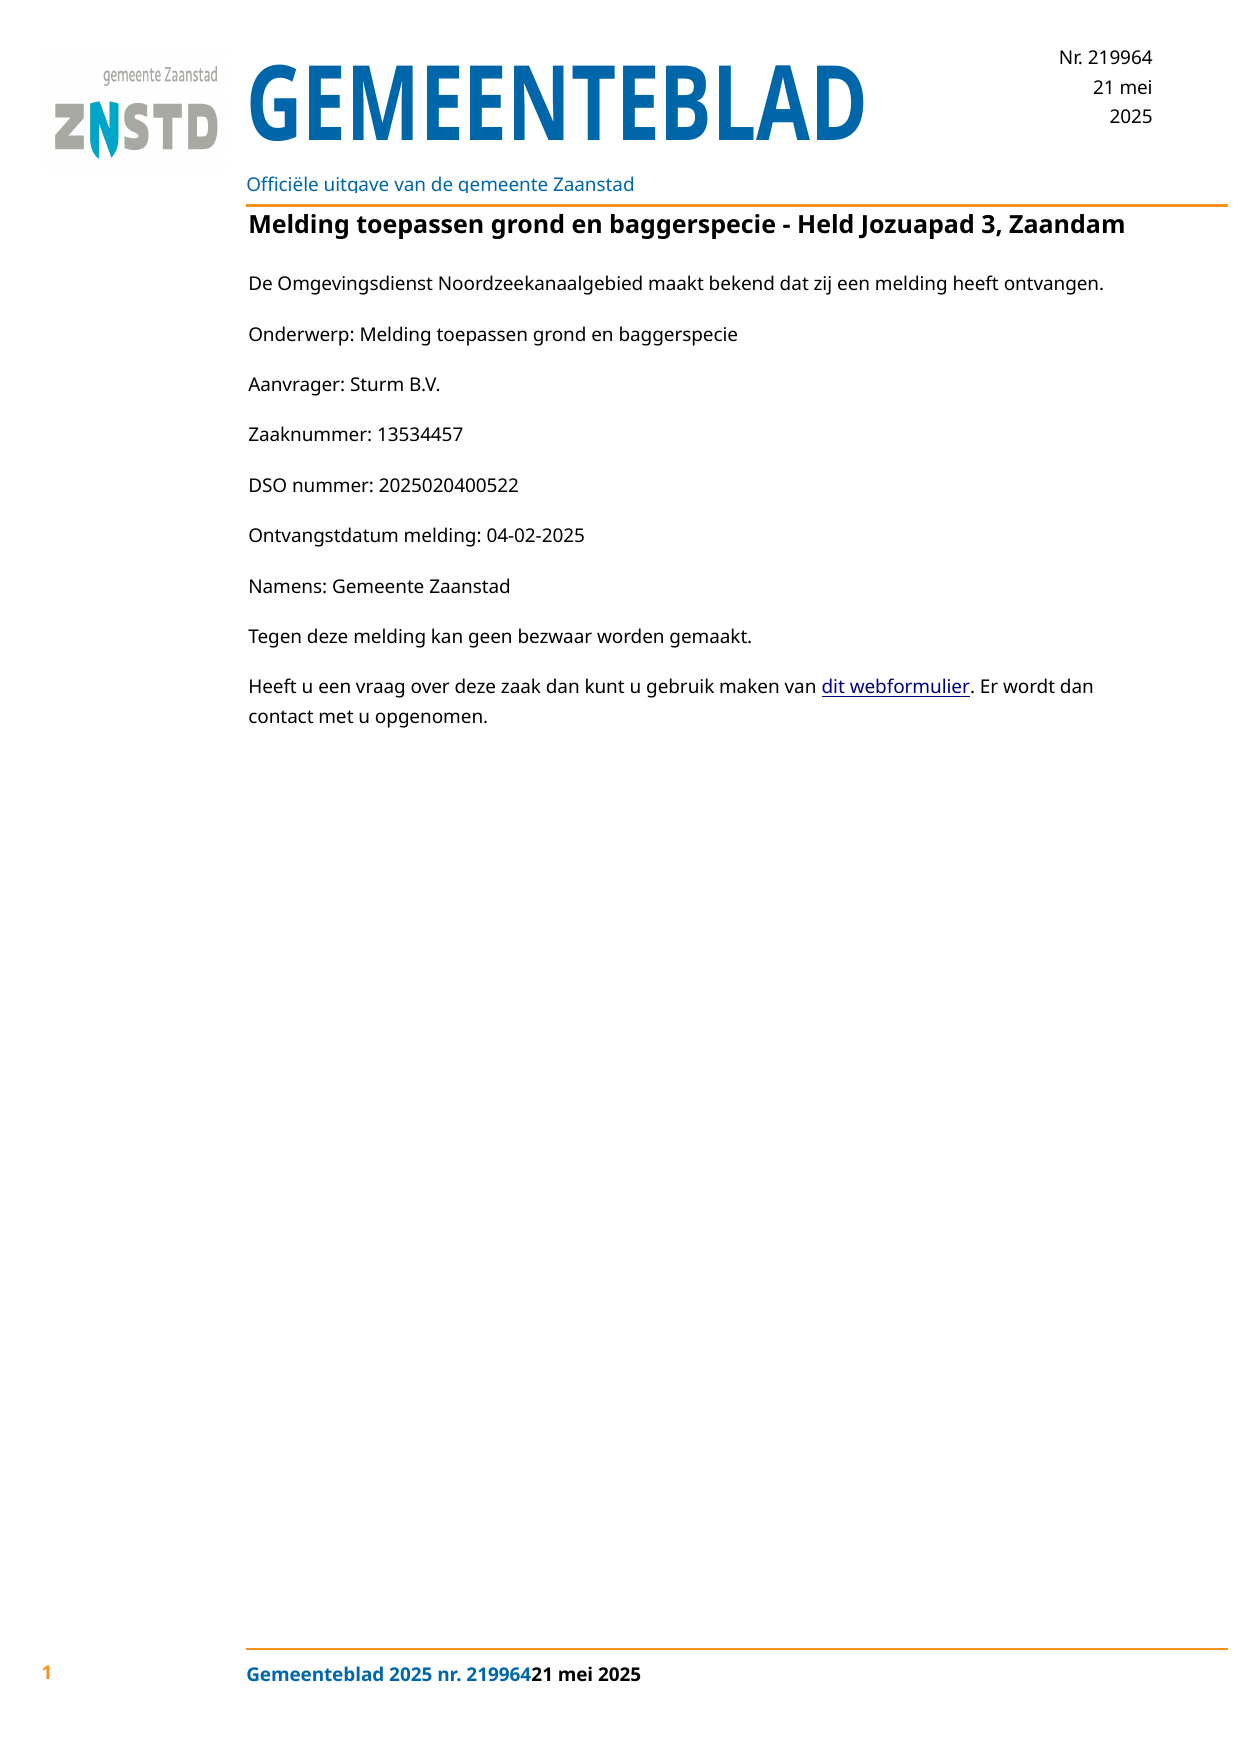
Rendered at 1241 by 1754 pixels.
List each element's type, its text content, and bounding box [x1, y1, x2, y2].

picture [41, 47, 231, 172]
text Onderwerp: Melding toepassen grond en baggerspecie [248, 321, 1152, 346]
text Heeft u een vraag over deze zaak dan kunt u gebruik maken van dit webformulier. Er wordt dan contact met u opgenomen. [248, 674, 1152, 729]
text DSO nummer: 2025020400522 [248, 472, 1152, 498]
text Aanvrager: Sturm B.V. [248, 371, 1152, 397]
text Melding toepassen grond en baggerspecie - Held Jozuapad 3, Zaandam [248, 207, 1152, 241]
text Zaaknummer: 13534457 [248, 422, 1152, 447]
text Tegen deze melding kan geen bezwaar worden gemaakt. [248, 623, 1152, 649]
text Namens: Gemeente Zaanstad [248, 573, 1152, 598]
text Ontvangstdatum melding: 04-02-2025 [248, 522, 1152, 548]
text De Omgevingsdienst Noordzeekanaalgebied maakt bekend dat zij een melding heeft ontvangen. [248, 270, 1152, 296]
